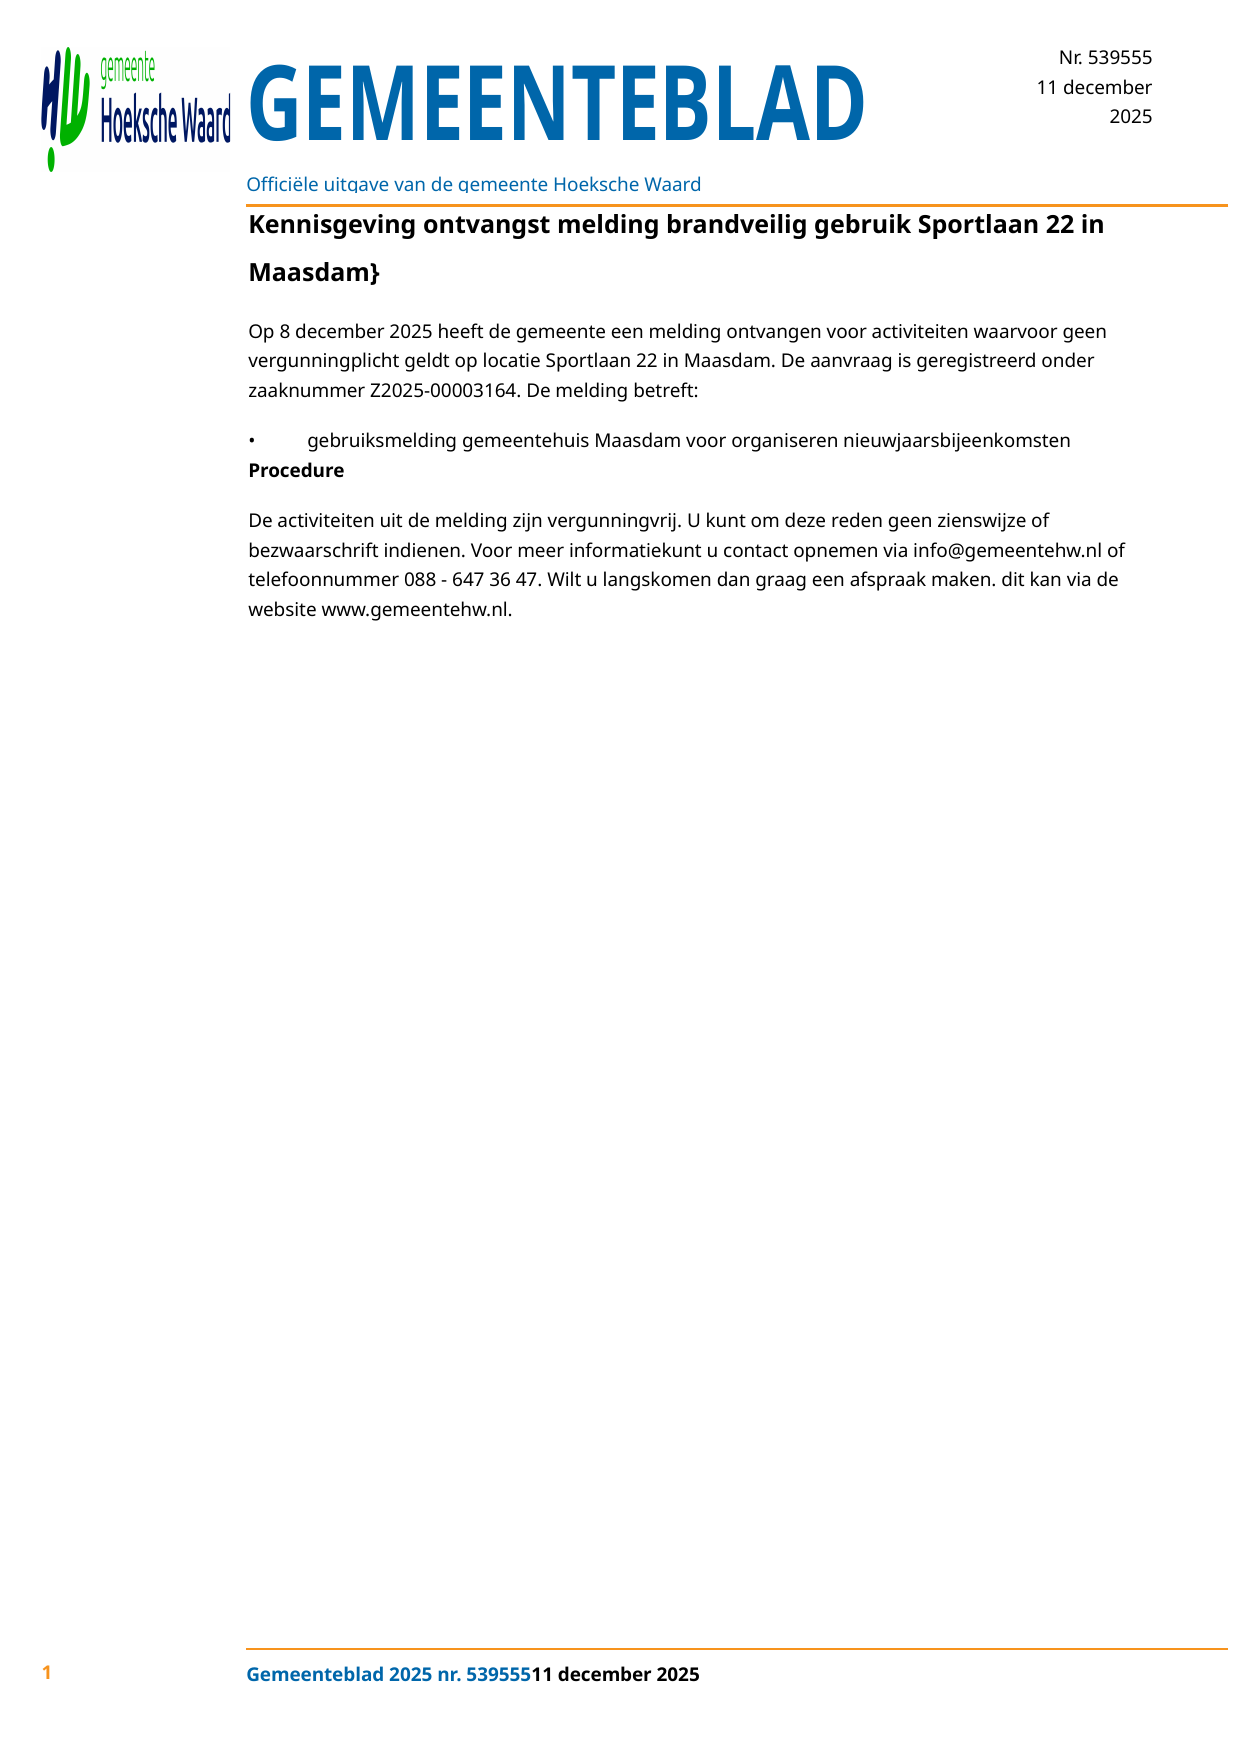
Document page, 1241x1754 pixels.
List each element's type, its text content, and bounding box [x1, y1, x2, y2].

text Kennisgeving ontvangst melding brandveilig gebruik Sportlaan 22 in Maasdam} [248, 207, 1152, 288]
list gebruiksmelding gemeentehuis Maasdam voor organiseren nieuwjaarsbijeenkomsten [248, 427, 1152, 453]
text Op 8 december 2025 heeft de gemeente een melding ontvangen voor activiteiten waarvoor geen vergunningplicht geldt op locatie Sportlaan 22 in Maasdam. De aanvraag is geregistreerd onder zaaknummer Z2025-00003164. De melding betreft: [248, 318, 1152, 403]
picture [41, 47, 231, 172]
text Procedure [248, 457, 1152, 483]
text De activiteiten uit de melding zijn vergunningvrij. U kunt om deze reden geen zienswijze of bezwaarschrift indienen. Voor meer informatiekunt u contact opnemen via info@gemeentehw.nl of telefoonnummer 088 - 647 36 47. Wilt u langskomen dan graag een afspraak maken. dit kan via de website www.gemeentehw.nl. [248, 507, 1152, 622]
